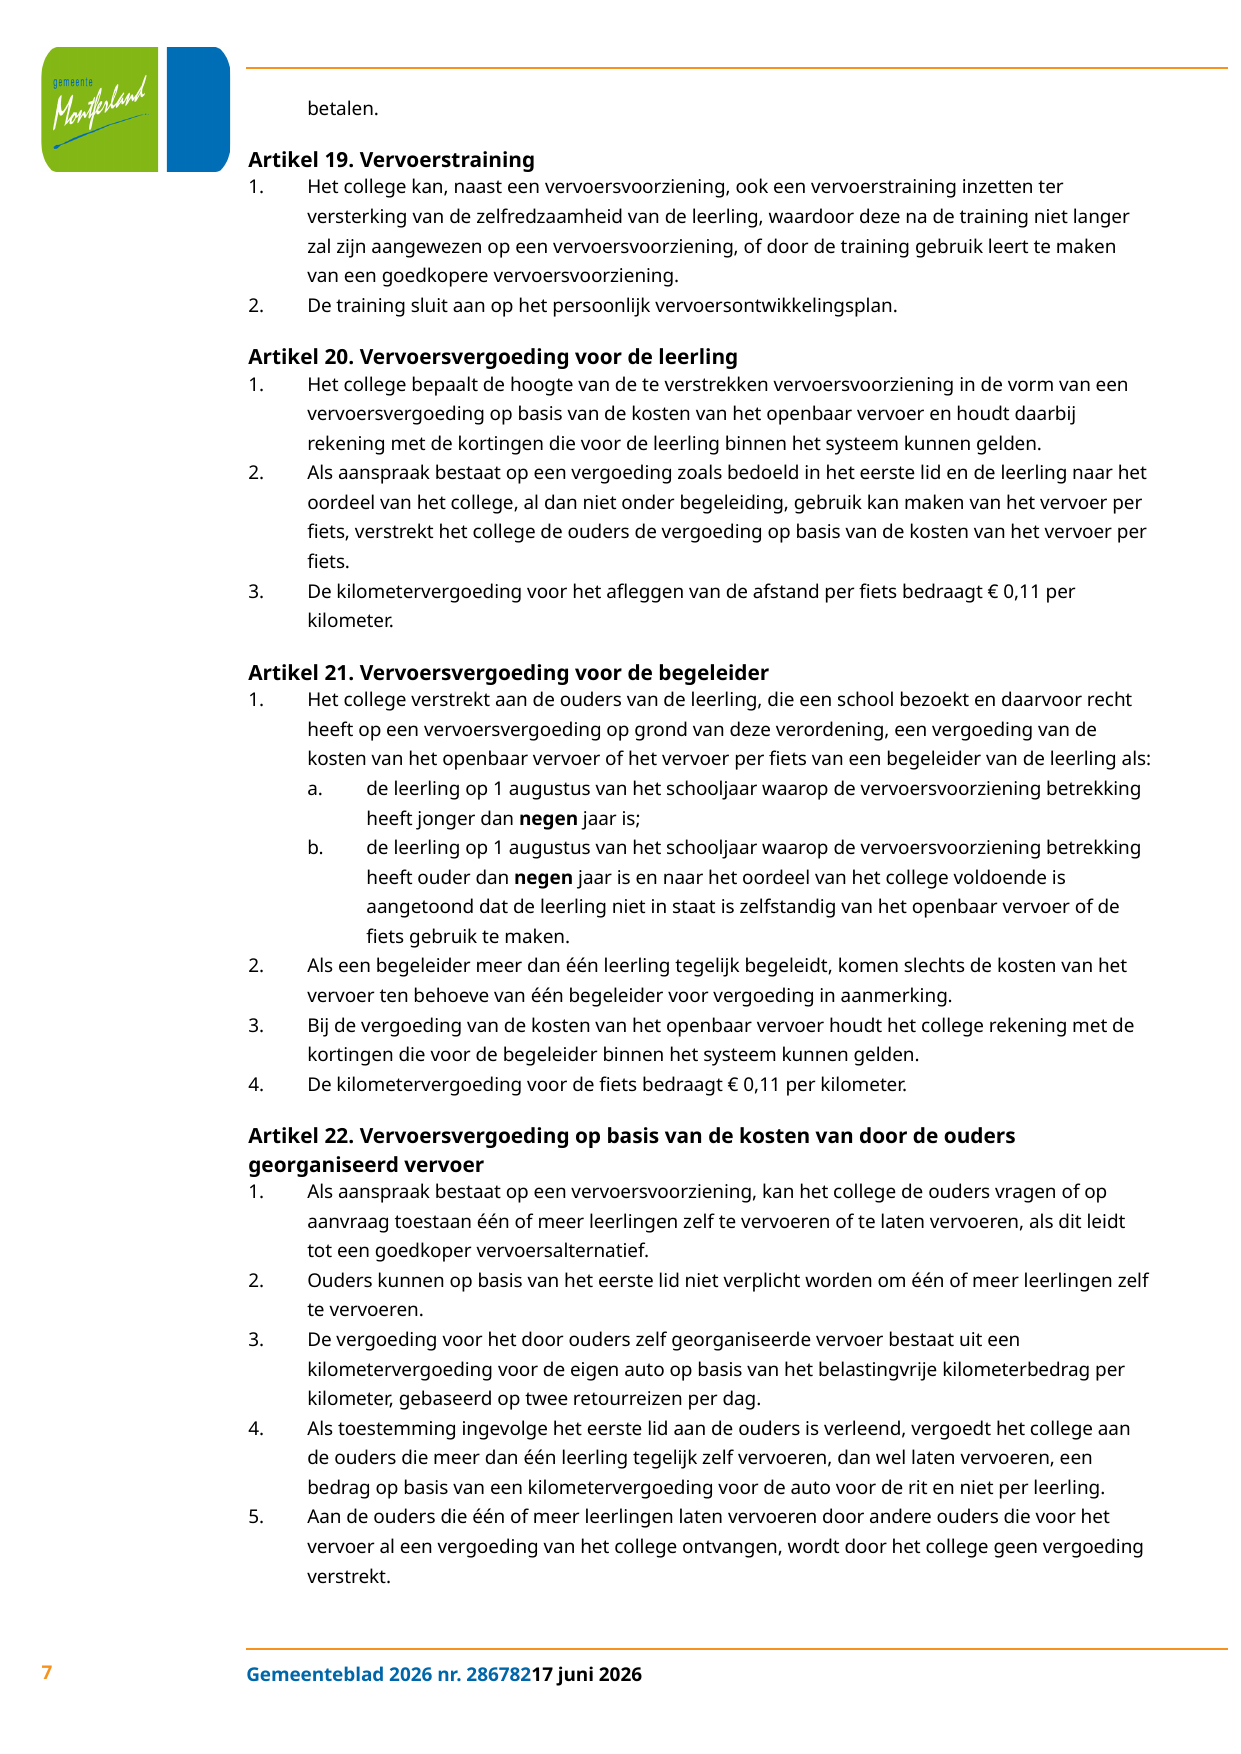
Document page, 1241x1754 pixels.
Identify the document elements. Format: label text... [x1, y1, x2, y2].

list De kilometervergoeding voor de fiets bedraagt € 0,11 per kilometer. [248, 1071, 1152, 1097]
list Het college bepaalt de hoogte van de te verstrekken vervoersvoorziening in de vorm van een vervoersvergoeding op basis van de kosten van het openbaar vervoer en houdt daarbij rekening met de kortingen die voor de leerling binnen het systeem kunnen gelden. [248, 371, 1152, 456]
list Als toestemming ingevolge het eerste lid aan de ouders is verleend, vergoedt het college aan de ouders die meer dan één leerling tegelijk zelf vervoeren, dan wel laten vervoeren, een bedrag op basis van een kilometervergoeding voor de auto voor de rit en niet per leerling. [248, 1415, 1152, 1500]
text Artikel 21. Vervoersvergoeding voor de begeleider [248, 658, 1152, 686]
list Als een begeleider meer dan één leerling tegelijk begeleidt, komen slechts de kosten van het vervoer ten behoeve van één begeleider voor vergoeding in aanmerking. [248, 953, 1152, 1008]
text Artikel 22. Vervoersvergoeding op basis van de kosten van door de ouders georganiseerd vervoer [248, 1121, 1152, 1178]
picture [41, 47, 231, 172]
list betalen. [248, 95, 1152, 121]
list Het college verstrekt aan de ouders van de leerling, die een school bezoekt en daarvoor recht heeft op een vervoersvergoeding op grond van deze verordening, een vergoeding van de kosten van het openbaar vervoer of het vervoer per fiets van een begeleider van de leerling als: [248, 686, 1152, 771]
list Als aanspraak bestaat op een vervoersvoorziening, kan het college de ouders vragen of op aanvraag toestaan één of meer leerlingen zelf te vervoeren of te laten vervoeren, als dit leidt tot een goedkoper vervoersalternatief. [248, 1178, 1152, 1263]
list Ouders kunnen op basis van het eerste lid niet verplicht worden om één of meer leerlingen zelf te vervoeren. [248, 1267, 1152, 1322]
list De training sluit aan op het persoonlijk vervoersontwikkelingsplan. [248, 292, 1152, 318]
list de leerling op 1 augustus van het schooljaar waarop de vervoersvoorziening betrekking heeft jonger dan negen jaar is; [307, 775, 1152, 830]
list Aan de ouders die één of meer leerlingen laten vervoeren door andere ouders die voor het vervoer al een vergoeding van het college ontvangen, wordt door het college geen vergoeding verstrekt. [248, 1504, 1152, 1588]
text Artikel 20. Vervoersvergoeding voor de leerling [248, 342, 1152, 371]
list Bij de vergoeding van de kosten van het openbaar vervoer houdt het college rekening met de kortingen die voor de begeleider binnen het systeem kunnen gelden. [248, 1012, 1152, 1067]
list De kilometervergoeding voor het afleggen van de afstand per fiets bedraagt € 0,11 per kilometer. [248, 578, 1152, 633]
list De vergoeding voor het door ouders zelf georganiseerde vervoer bestaat uit een kilometervergoeding voor de eigen auto op basis van het belastingvrije kilometerbedrag per kilometer, gebaseerd op twee retourreizen per dag. [248, 1326, 1152, 1411]
list de leerling op 1 augustus van het schooljaar waarop de vervoersvoorziening betrekking heeft ouder dan negen jaar is en naar het oordeel van het college voldoende is aangetoond dat de leerling niet in staat is zelfstandig van het openbaar vervoer of de fiets gebruik te maken. [307, 834, 1152, 949]
list Als aanspraak bestaat op een vergoeding zoals bedoeld in het eerste lid en de leerling naar het oordeel van het college, al dan niet onder begeleiding, gebruik kan maken van het vervoer per fiets, verstrekt het college de ouders de vergoeding op basis van de kosten van het vervoer per fiets. [248, 459, 1152, 574]
list Het college kan, naast een vervoersvoorziening, ook een vervoerstraining inzetten ter versterking van de zelfredzaamheid van de leerling, waardoor deze na de training niet langer zal zijn aangewezen op een vervoersvoorziening, of door de training gebruik leert te maken van een goedkopere vervoersvoorziening. [248, 174, 1152, 288]
text Artikel 19. Vervoerstraining [248, 145, 1152, 174]
